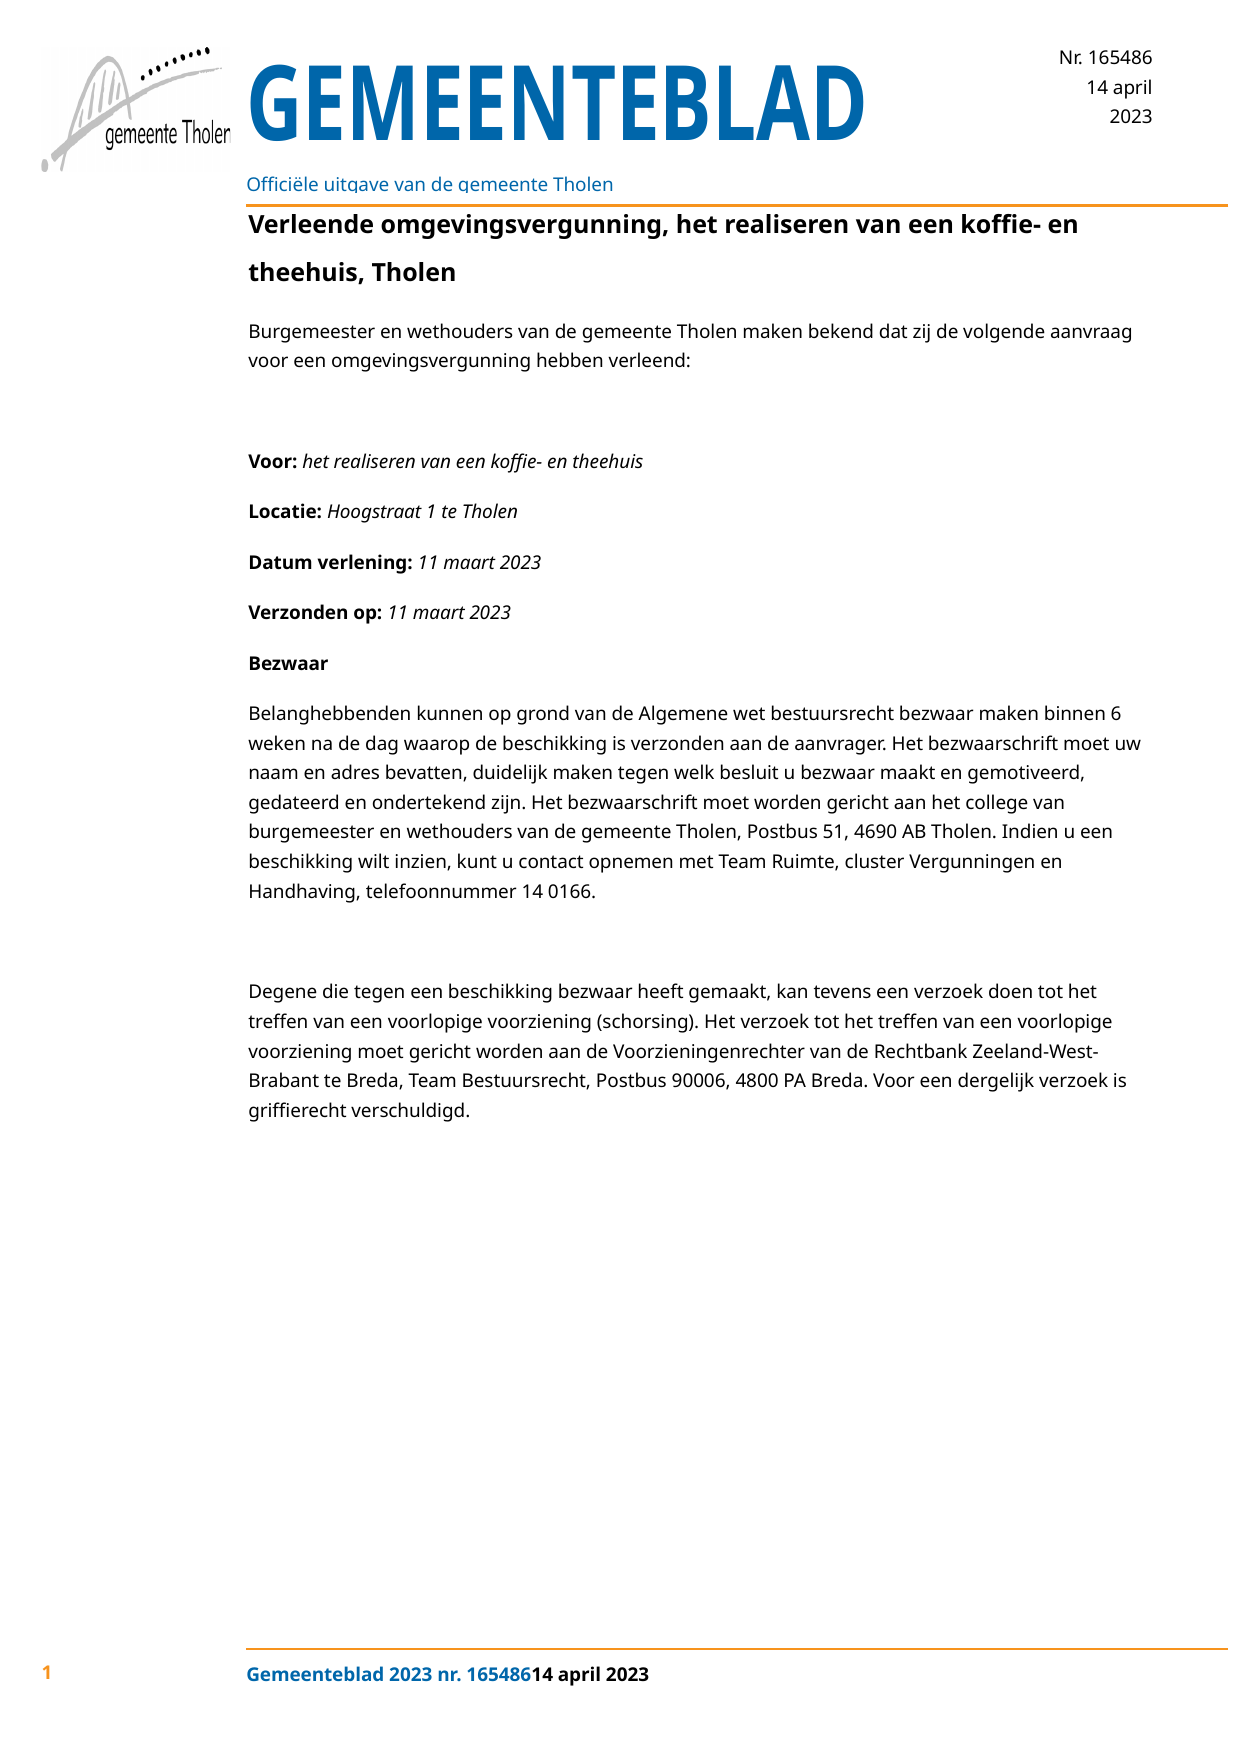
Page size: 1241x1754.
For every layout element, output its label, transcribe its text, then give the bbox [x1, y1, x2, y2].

text Verzonden op: 11 maart 2023 [248, 599, 1152, 625]
text Datum verlening: 11 maart 2023 [248, 549, 1152, 575]
text Voor: het realiseren van een koffie- en theehuis [248, 448, 1152, 474]
text Locatie: Hoogstraat 1 te Tholen [248, 499, 1152, 524]
text Verleende omgevingsvergunning, het realiseren van een koffie- en theehuis, Tholen [248, 207, 1152, 288]
text Belanghebbenden kunnen op grond van de Algemene wet bestuursrecht bezwaar maken binnen 6 weken na de dag waarop de beschikking is verzonden aan de aanvrager. Het bezwaarschrift moet uw naam en adres bevatten, duidelijk maken tegen welk besluit u bezwaar maakt en gemotiveerd, gedateerd en ondertekend zijn. Het bezwaarschrift moet worden gericht aan het college van burgemeester en wethouders van de gemeente Tholen, Postbus 51, 4690 AB Tholen. Indien u een beschikking wilt inzien, kunt u contact opnemen met Team Ruimte, cluster Vergunningen en Handhaving, telefoonnummer 14 0166. [248, 700, 1152, 904]
text Bezwaar [248, 650, 1152, 676]
picture [41, 47, 231, 172]
text Degene die tegen een beschikking bezwaar heeft gemaakt, kan tevens een verzoek doen tot het treffen van een voorlopige voorziening (schorsing). Het verzoek tot het treffen van een voorlopige voorziening moet gericht worden aan de Voorzieningenrechter van de Rechtbank Zeeland-West-Brabant te Breda, Team Bestuursrecht, Postbus 90006, 4800 PA Breda. Voor een dergelijk verzoek is griffierecht verschuldigd. [248, 979, 1152, 1123]
text Burgemeester en wethouders van de gemeente Tholen maken bekend dat zij de volgende aanvraag voor een omgevingsvergunning hebben verleend: [248, 318, 1152, 373]
